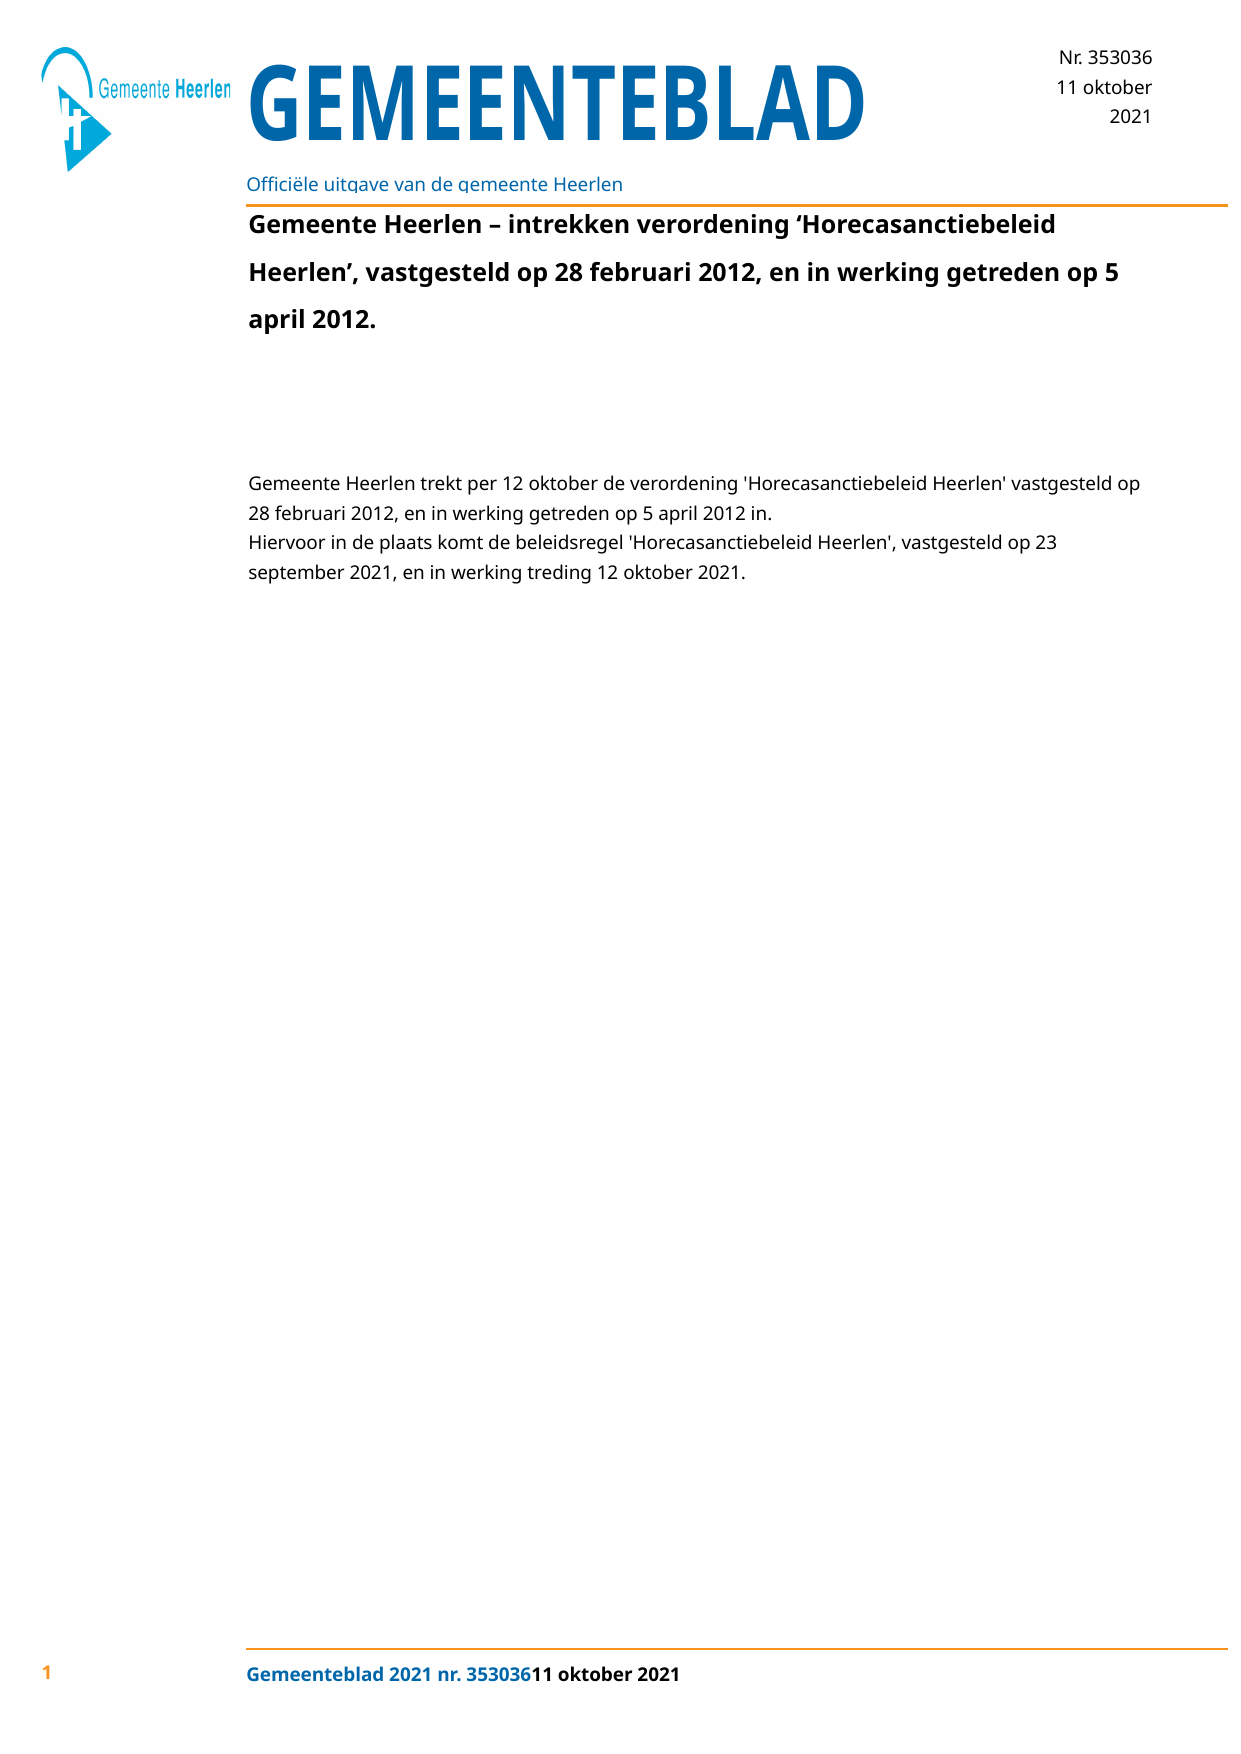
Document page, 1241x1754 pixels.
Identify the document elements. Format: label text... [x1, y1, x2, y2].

text Gemeente Heerlen trekt per 12 oktober de verordening 'Horecasanctiebeleid Heerlen' vastgesteld op 28 februari 2012, en in werking getreden op 5 april 2012 in. [248, 470, 1152, 525]
picture [41, 47, 231, 172]
picture [41, 47, 59, 70]
text Hiervoor in de plaats komt de beleidsregel 'Horecasanctiebeleid Heerlen', vastgesteld op 23 september 2021, en in werking treding 12 oktober 2021. [248, 529, 1152, 584]
text Gemeente Heerlen – intrekken verordening ‘Horecasanctiebeleid Heerlen’, vastgesteld op 28 februari 2012, en in werking getreden op 5 april 2012. [248, 207, 1152, 336]
